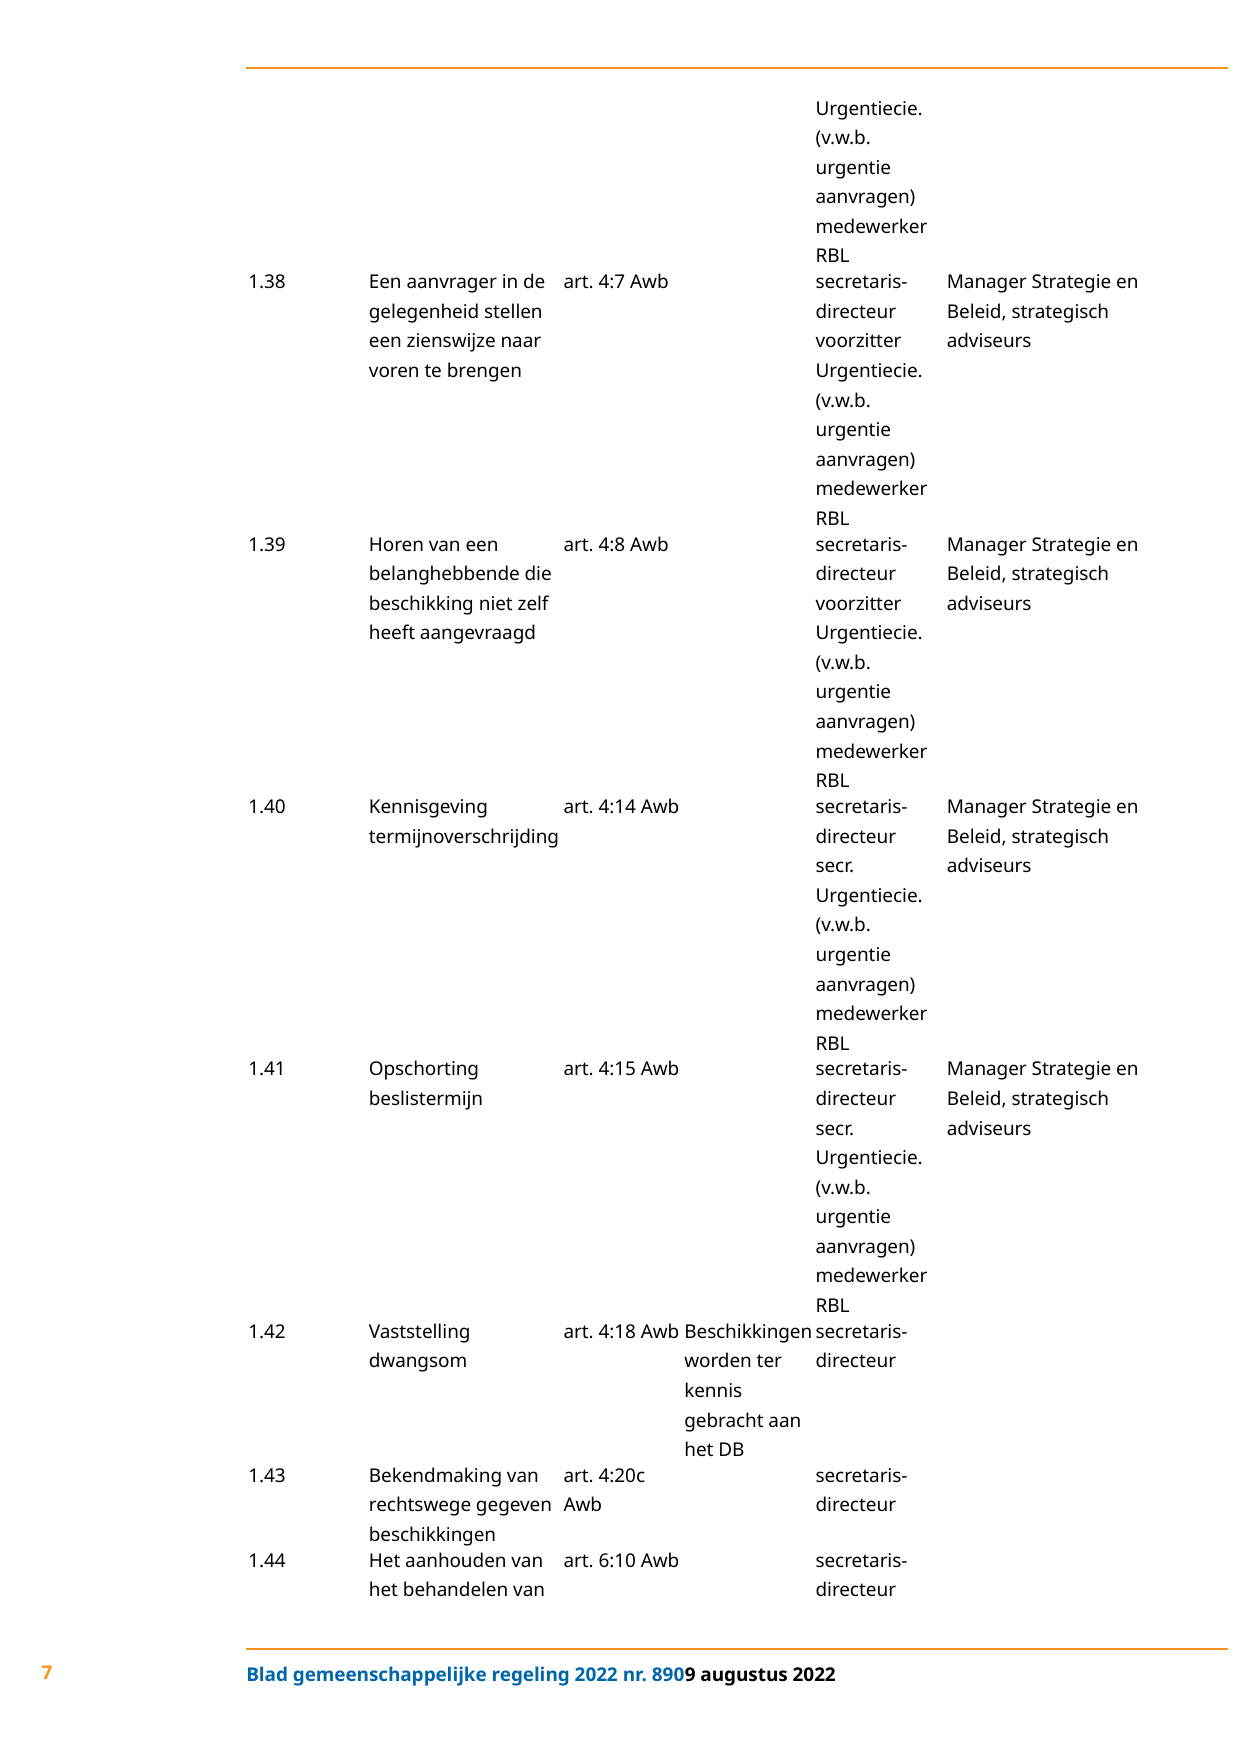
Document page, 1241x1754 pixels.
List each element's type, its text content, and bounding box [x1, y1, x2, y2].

table_cell secretaris-directeur [815, 1547, 947, 1602]
table_cell Vaststelling dwangsom [369, 1318, 563, 1462]
table_cell [947, 1462, 1152, 1547]
table_cell Beschikkingen worden ter kennis gebracht aan het DB [684, 1318, 815, 1462]
table_cell [684, 1462, 815, 1547]
table_cell [369, 95, 563, 268]
table_cell [684, 95, 815, 268]
table_cell Manager Strategie en Beleid, strategisch adviseurs [947, 269, 1152, 531]
table_cell art. 4:20c Awb [563, 1462, 684, 1547]
table_cell [684, 1056, 815, 1318]
table_cell 1.38 [248, 269, 369, 531]
table_cell [248, 95, 369, 268]
table_cell [947, 1547, 1152, 1602]
table_cell 1.41 [248, 1056, 369, 1318]
table_cell art. 4:18 Awb [563, 1318, 684, 1462]
table_cell art. 4:8 Awb [563, 531, 684, 793]
table_cell Opschorting beslistermijn [369, 1056, 563, 1318]
picture [41, 47, 231, 172]
table_cell secretaris-directeur voorzitter Urgentiecie. (v.w.b. urgentie aanvragen) medewerker RBL [815, 531, 947, 793]
table_cell 1.42 [248, 1318, 369, 1462]
table_cell Horen van een belanghebbende die beschikking niet zelf heeft aangevraagd [369, 531, 563, 793]
table_cell Kennisgeving termijnoverschrijding [369, 793, 563, 1056]
table_cell [684, 793, 815, 1056]
table_cell secretaris-directeur voorzitter Urgentiecie. (v.w.b. urgentie aanvragen) medewerker RBL [815, 269, 947, 531]
table_cell secretaris-directeur secr. Urgentiecie. (v.w.b. urgentie aanvragen) medewerker RBL [815, 793, 947, 1056]
table_cell Urgentiecie. (v.w.b. urgentie aanvragen) medewerker RBL [815, 95, 947, 268]
table_cell secretaris-directeur [815, 1462, 947, 1547]
table_cell secretaris-directeur [815, 1318, 947, 1462]
table_cell [684, 1547, 815, 1602]
table_cell [684, 269, 815, 531]
table_cell art. 4:15 Awb [563, 1056, 684, 1318]
table_cell art. 4:7 Awb [563, 269, 684, 531]
table_cell 1.40 [248, 793, 369, 1056]
table_cell Manager Strategie en Beleid, strategisch adviseurs [947, 1056, 1152, 1318]
table_cell Het aanhouden van het behandelen van [369, 1547, 563, 1602]
table_cell Een aanvrager in de gelegenheid stellen een zienswijze naar voren te brengen [369, 269, 563, 531]
table_cell [947, 1318, 1152, 1462]
table_cell 1.43 [248, 1462, 369, 1547]
table_cell Bekendmaking van rechtswege gegeven beschikkingen [369, 1462, 563, 1547]
table_cell [563, 95, 684, 268]
table_cell 1.39 [248, 531, 369, 793]
table_cell secretaris-directeur secr. Urgentiecie. (v.w.b. urgentie aanvragen) medewerker RBL [815, 1056, 947, 1318]
table_cell art. 4:14 Awb [563, 793, 684, 1056]
table_cell [947, 95, 1152, 268]
table_cell Manager Strategie en Beleid, strategisch adviseurs [947, 531, 1152, 793]
table_cell 1.44 [248, 1547, 369, 1602]
table_cell Manager Strategie en Beleid, strategisch adviseurs [947, 793, 1152, 1056]
table_cell [684, 531, 815, 793]
table_cell art. 6:10 Awb [563, 1547, 684, 1602]
